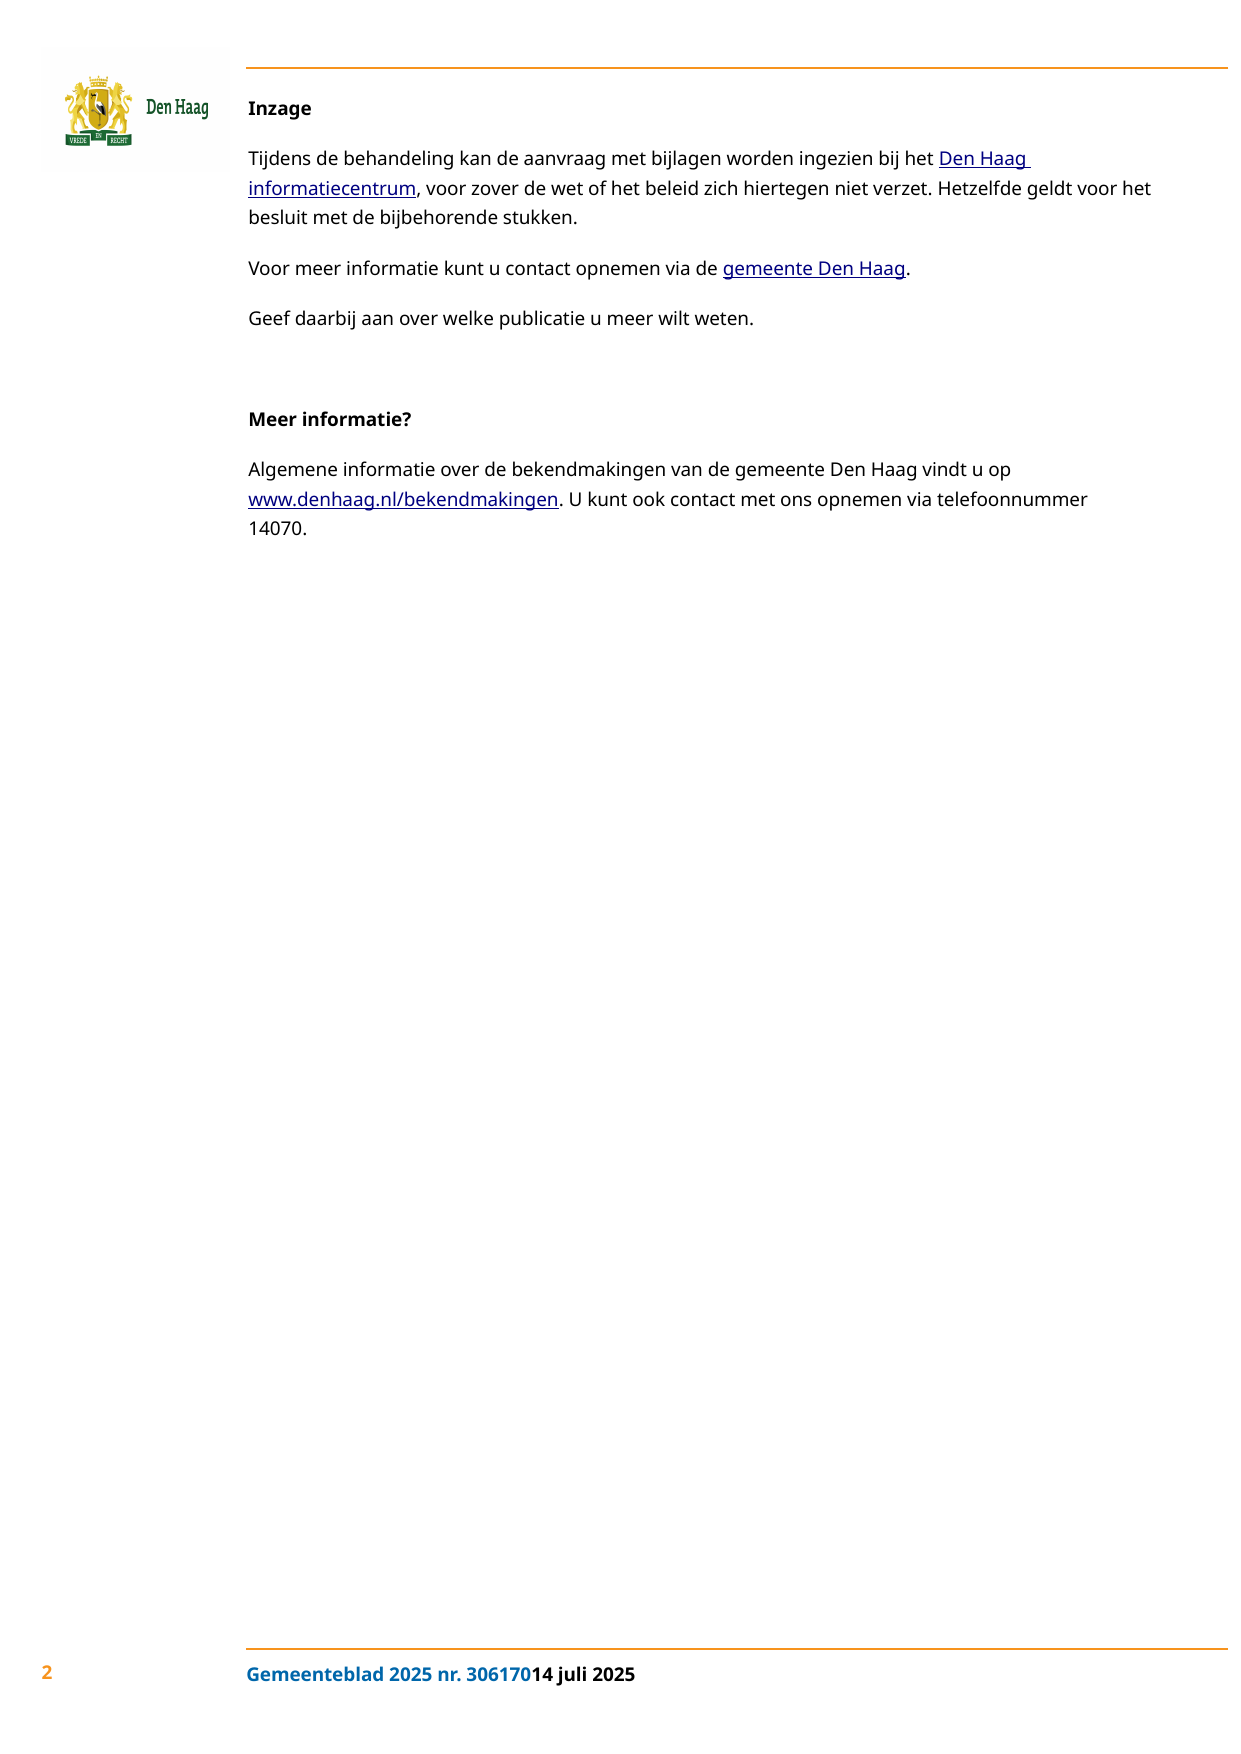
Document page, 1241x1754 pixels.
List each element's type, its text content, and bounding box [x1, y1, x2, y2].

text Meer informatie? [248, 406, 1152, 432]
text Tijdens de behandeling kan de aanvraag met bijlagen worden ingezien bij het Den Haag informatiecentrum, voor zover de wet of het beleid zich hiertegen niet verzet. Hetzelfde geldt voor het besluit met de bijbehorende stukken. [248, 145, 1152, 230]
text Voor meer informatie kunt u contact opnemen via de gemeente Den Haag. [248, 255, 1152, 281]
text Inzage [248, 95, 1152, 121]
text Geef daarbij aan over welke publicatie u meer wilt weten. [248, 305, 1152, 331]
text Algemene informatie over de bekendmakingen van de gemeente Den Haag vindt u op www.denhaag.nl/bekendmakingen. U kunt ook contact met ons opnemen via telefoonnummer 14070. [248, 456, 1152, 541]
picture [41, 47, 231, 172]
